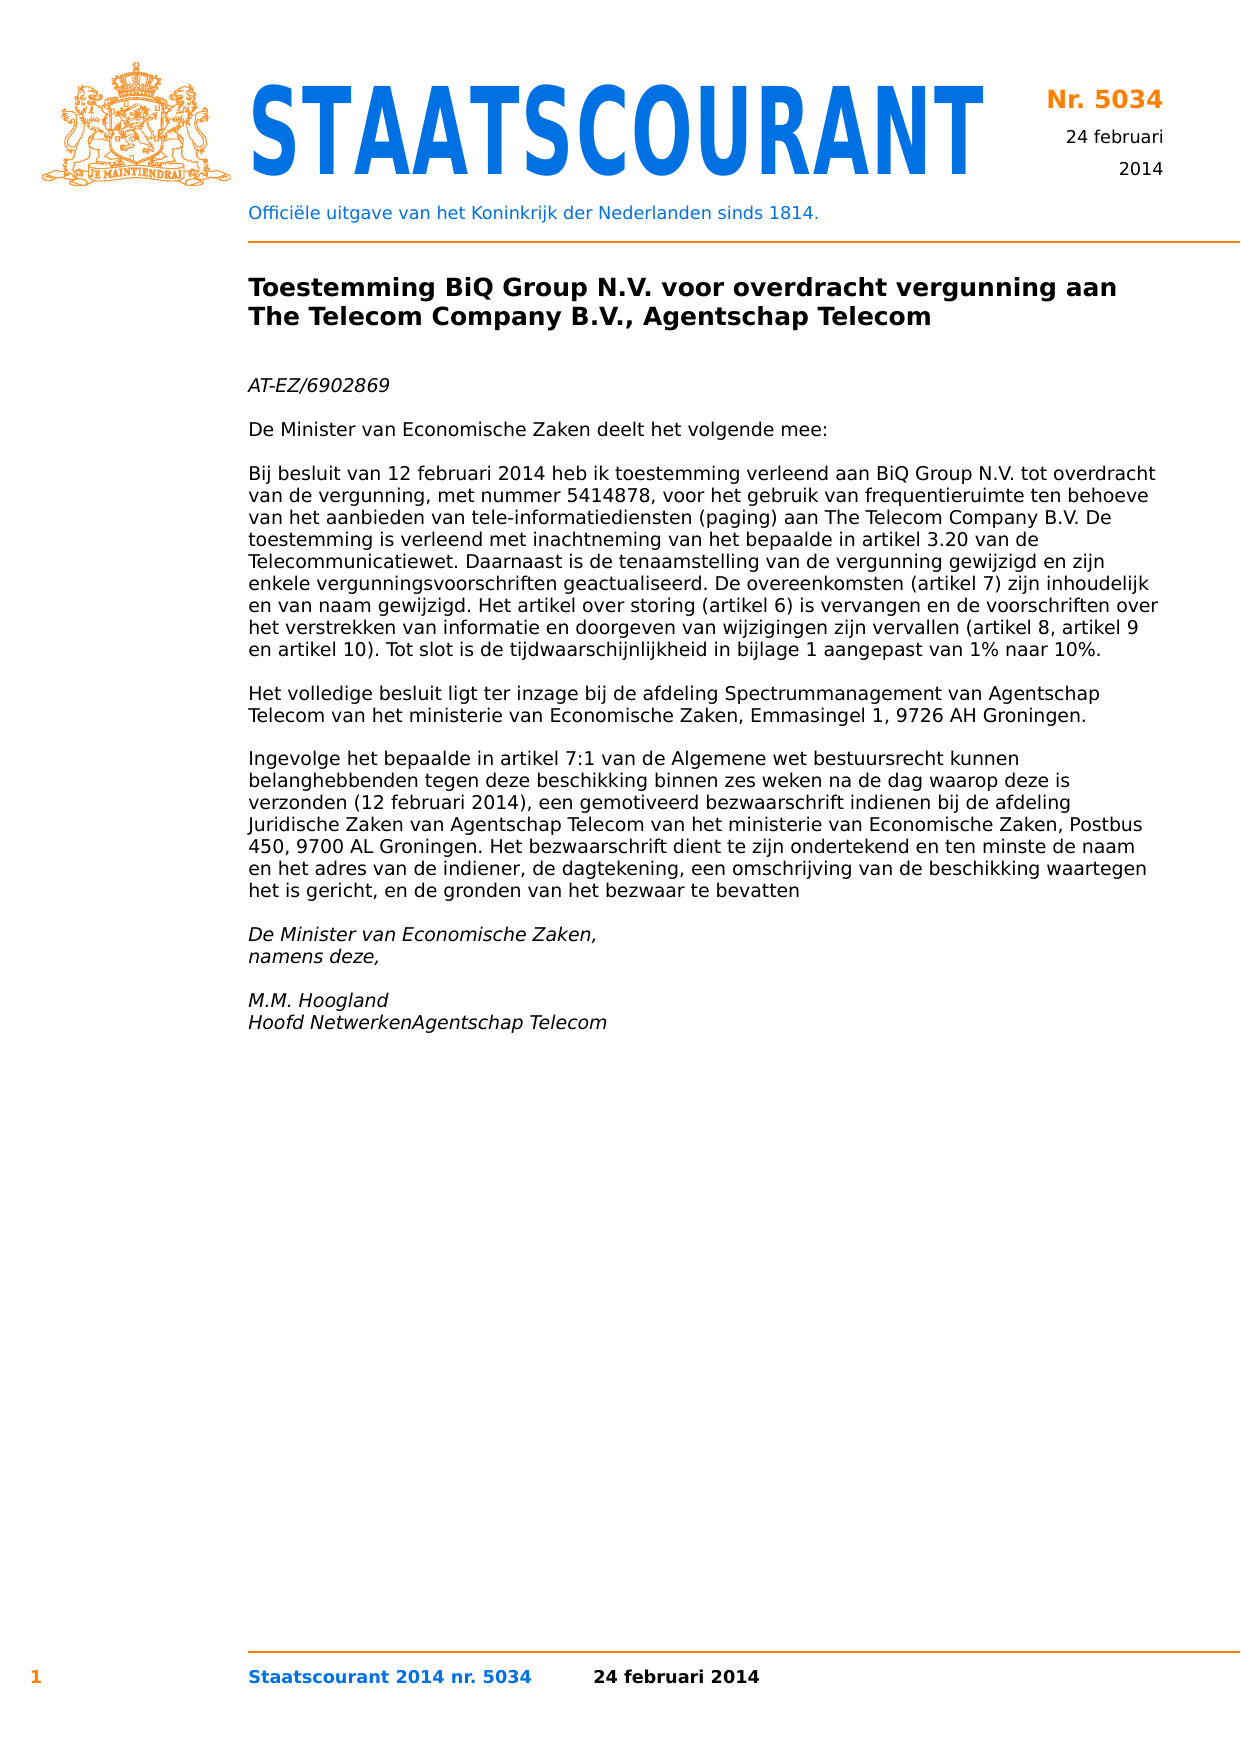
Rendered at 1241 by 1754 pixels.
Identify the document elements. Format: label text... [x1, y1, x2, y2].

text Ingevolge het bepaalde in artikel 7:1 van de Algemene wet bestuursrecht kunnen belanghebbenden tegen deze beschikking binnen zes weken na de dag waarop deze is verzonden (12 februari 2014), een gemotiveerd bezwaarschrift indienen bij de afdeling Juridische Zaken van Agentschap Telecom van het ministerie van Economische Zaken, Postbus 450, 9700 AL Groningen. Het bezwaarschrift dient te zijn ondertekend en ten minste de naam en het adres van de indiener, de dagtekening, een omschrijving van de beschikking waartegen het is gericht, en de gronden van het bezwaar te bevatten [248, 748, 1163, 902]
text De Minister van Economische Zaken, namens deze, M.M. Hoogland Hoofd NetwerkenAgentschap Telecom [248, 924, 1163, 1034]
table_cell 24 februari [998, 121, 1240, 153]
text Bij besluit van 12 februari 2014 heb ik toestemming verleend aan BiQ Group N.V. tot overdracht van de vergunning, met nummer 5414878, voor het gebruik van frequentieruimte ten behoeve van het aanbieden van tele-informatiediensten (paging) aan The Telecom Company B.V. De toestemming is verleend met inachtneming van het bepaalde in artikel 3.20 van de Telecommunicatiewet. Daarnaast is de tenaamstelling van de vergunning gewijzigd en zijn enkele vergunningsvoorschriften geactualiseerd. De overeenkomsten (artikel 7) zijn inhoudelijk en van naam gewijzigd. Het artikel over storing (artikel 6) is vervangen en de voorschriften over het verstrekken van informatie en doorgeven van wijzigingen zijn vervallen (artikel 8, artikel 9 en artikel 10). Tot slot is de tijdwaarschijnlijkheid in bijlage 1 aangepast van 1% naar 10%. [248, 463, 1163, 661]
picture [41, 62, 231, 186]
table_header Nr. 5034 [998, 62, 1240, 121]
text De Minister van Economische Zaken deelt het volgende mee: [248, 419, 1163, 441]
table_cell 2014 [998, 153, 1240, 203]
table_header [25, 62, 248, 241]
table_cell Officiële uitgave van het Koninkrijk der Nederlanden sinds 1814. [248, 203, 1240, 241]
subtitle Toestemming BiQ Group N.V. voor overdracht vergunning aan The Telecom Company B.V., Agentschap Telecom [248, 273, 1163, 331]
table_header STAATSCOURANT [248, 62, 998, 203]
text Het volledige besluit ligt ter inzage bij de afdeling Spectrummanagement van Agentschap Telecom van het ministerie van Economische Zaken, Emmasingel 1, 9726 AH Groningen. [248, 682, 1163, 726]
text AT-EZ/6902869 [248, 375, 1163, 397]
